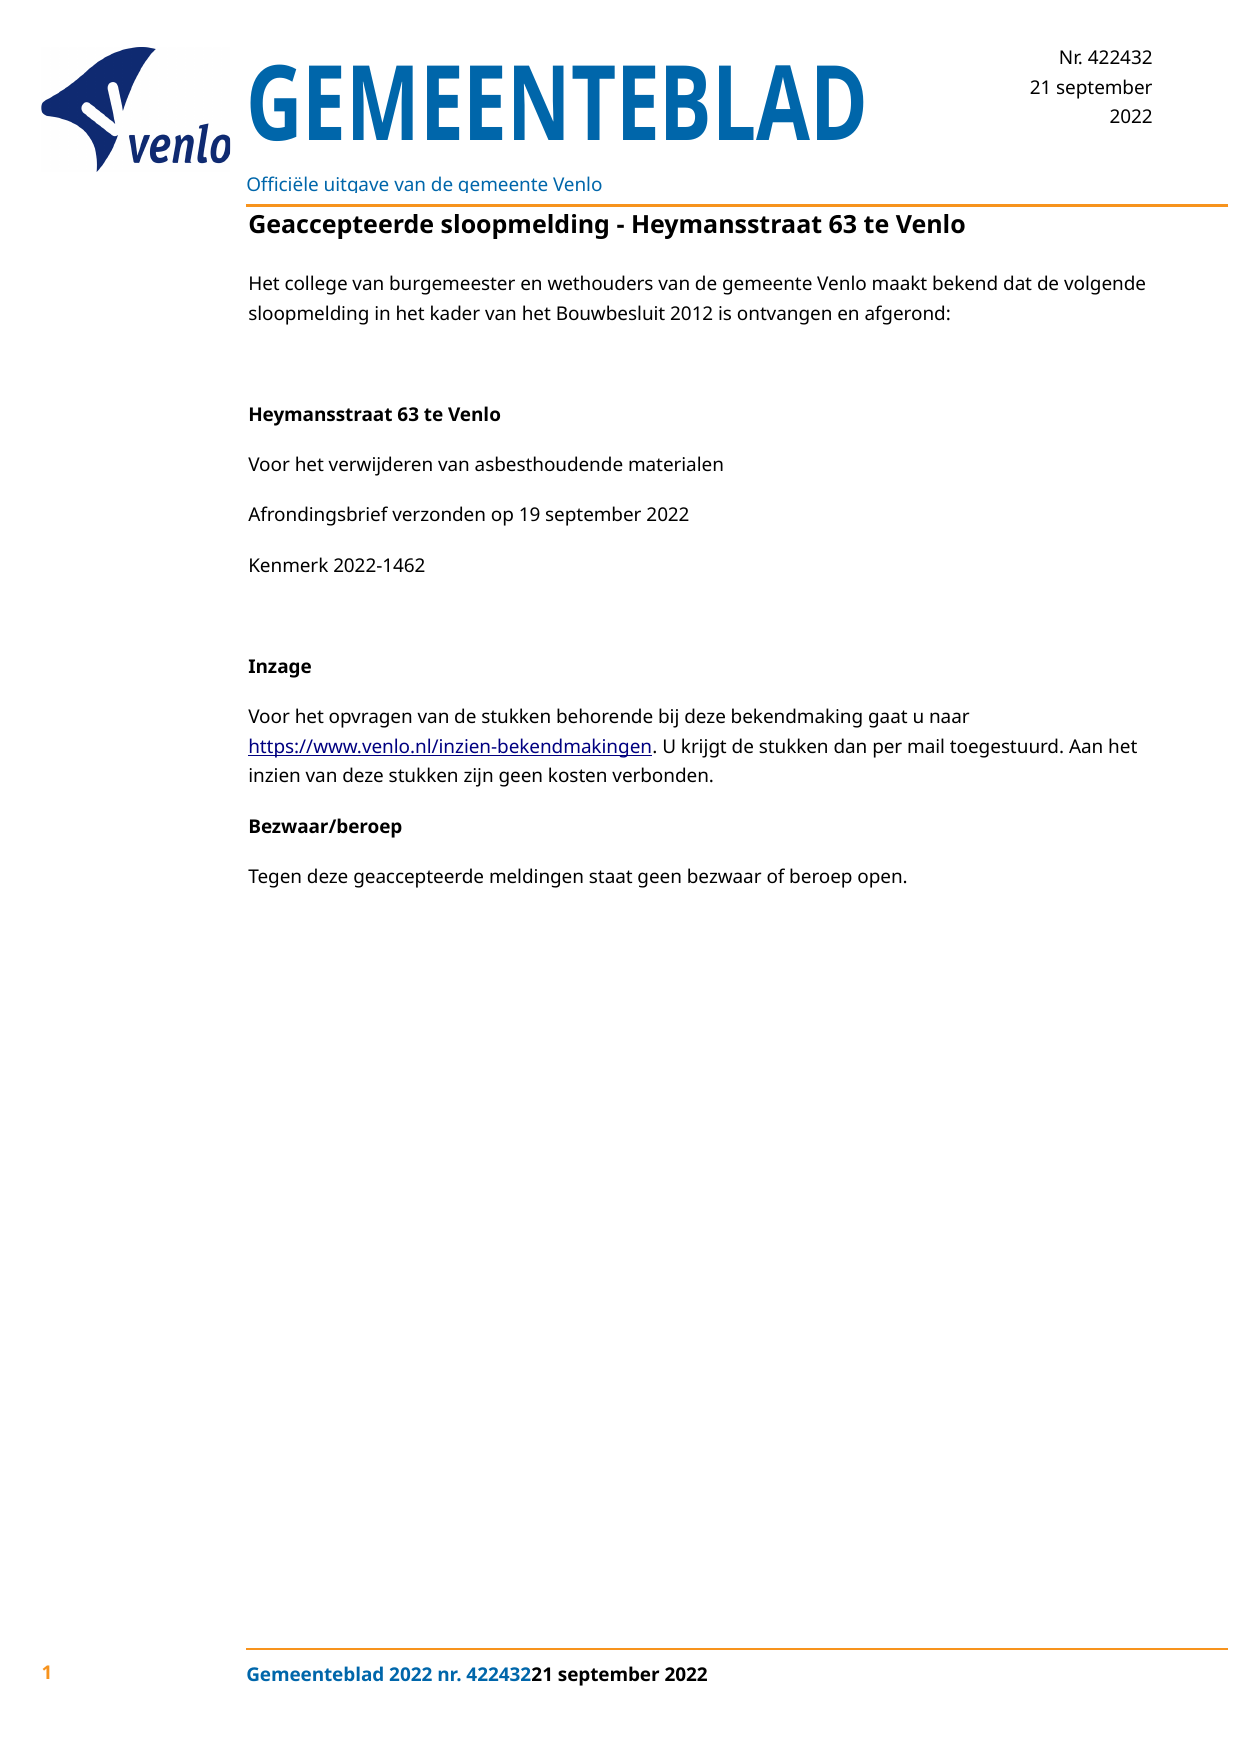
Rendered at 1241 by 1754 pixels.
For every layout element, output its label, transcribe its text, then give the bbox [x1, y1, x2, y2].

picture [41, 47, 231, 172]
text Inzage [248, 653, 1152, 678]
text Kenmerk 2022-1462 [248, 552, 1152, 578]
text Voor het opvragen van de stukken behorende bij deze bekendmaking gaat u naar https://www.venlo.nl/inzien-bekendmakingen. U krijgt de stukken dan per mail toegestuurd. Aan het inzien van deze stukken zijn geen kosten verbonden. [248, 703, 1152, 788]
text Heymansstraat 63 te Venlo [248, 401, 1152, 426]
text Geaccepteerde sloopmelding - Heymansstraat 63 te Venlo [248, 207, 1152, 241]
text Afrondingsbrief verzonden op 19 september 2022 [248, 502, 1152, 527]
text Voor het verwijderen van asbesthoudende materialen [248, 451, 1152, 477]
text Tegen deze geaccepteerde meldingen staat geen bezwaar of beroep open. [248, 863, 1152, 889]
text Bezwaar/beroep [248, 813, 1152, 838]
text Het college van burgemeester en wethouders van de gemeente Venlo maakt bekend dat de volgende sloopmelding in het kader van het Bouwbesluit 2012 is ontvangen en afgerond: [248, 270, 1152, 326]
